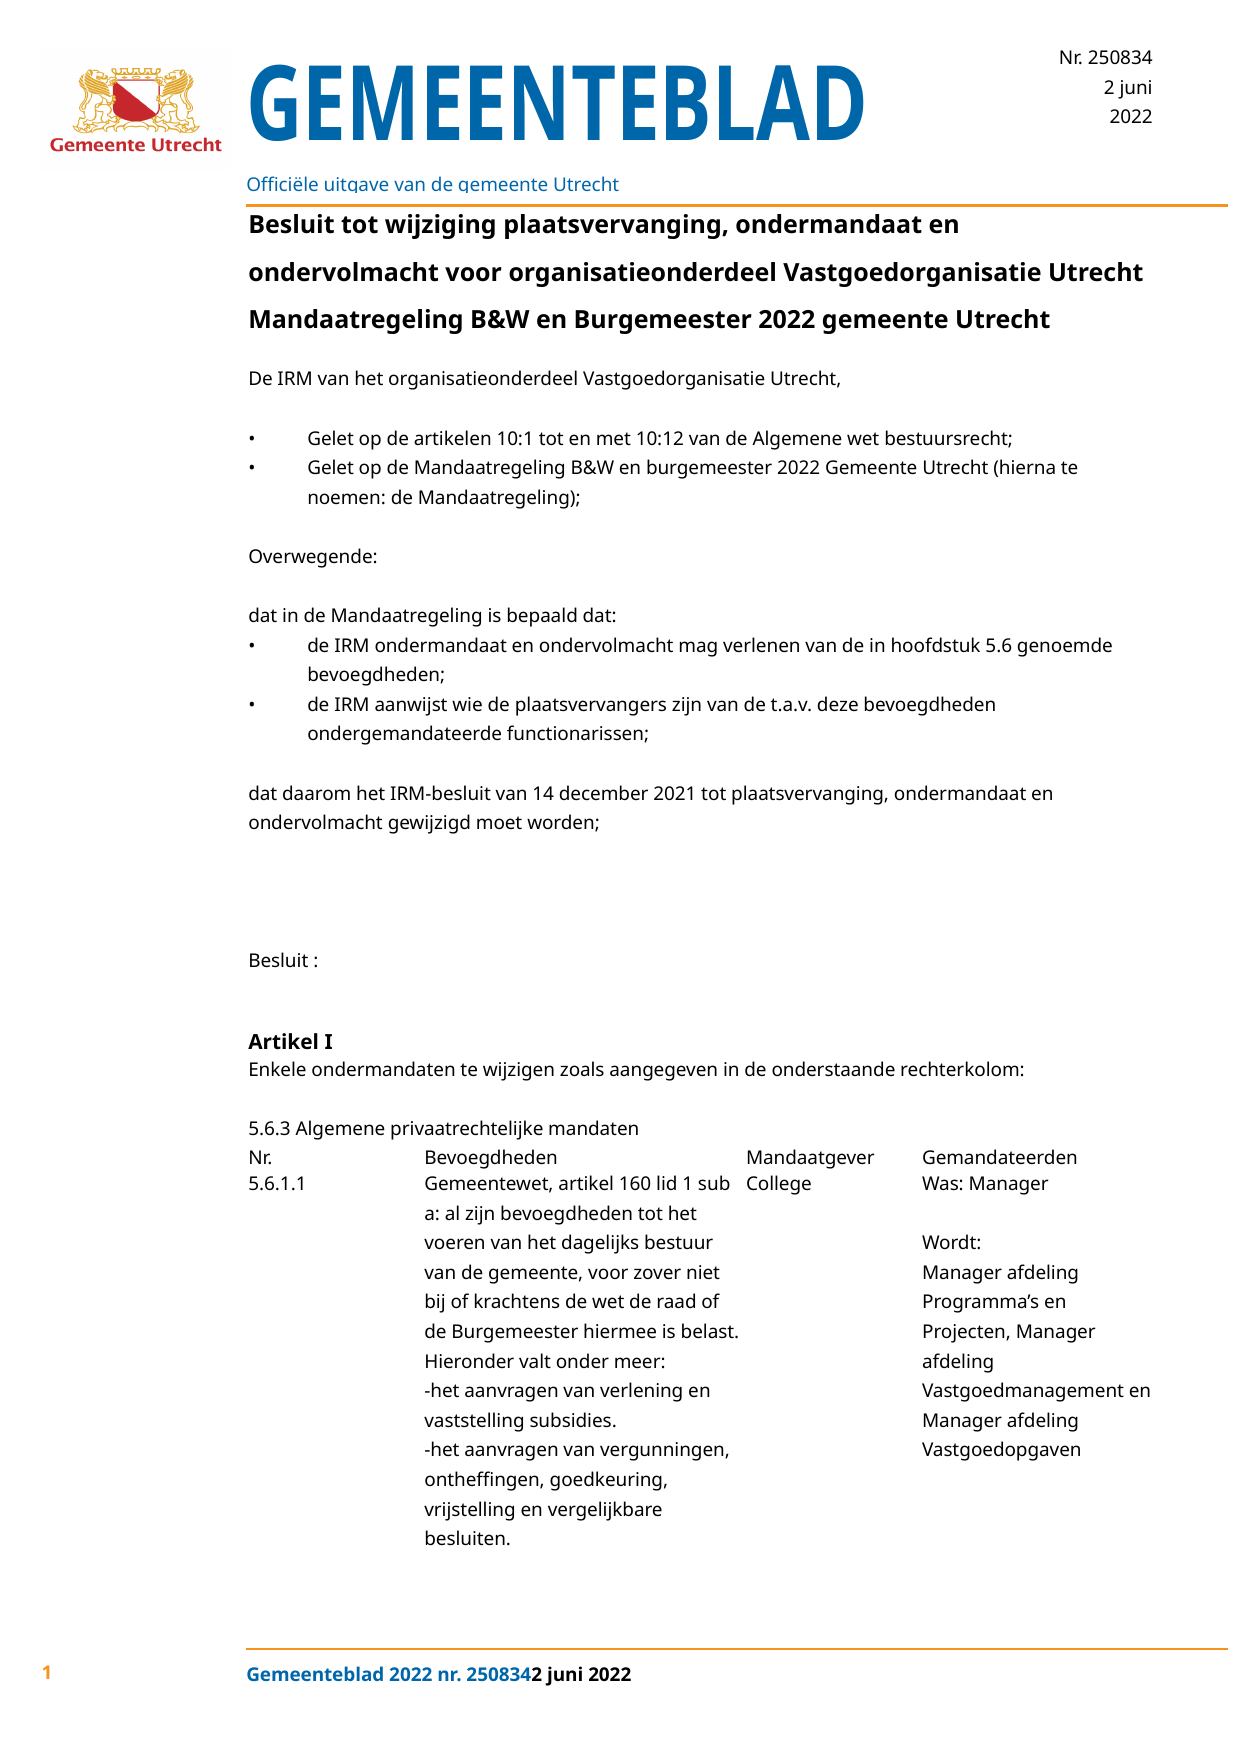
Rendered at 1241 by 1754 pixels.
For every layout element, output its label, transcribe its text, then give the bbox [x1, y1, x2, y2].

text dat daarom het IRM-besluit van 14 december 2021 tot plaatsvervanging, ondermandaat en ondervolmacht gewijzigd moet worden; [248, 780, 1152, 835]
list de IRM aanwijst wie de plaatsvervangers zijn van de t.a.v. deze bevoegdheden ondergemandateerde functionarissen; [248, 691, 1152, 746]
table_cell 5.6.1.1 [248, 1170, 424, 1551]
text Enkele ondermandaten te wijzigen zoals aangegeven in de onderstaande rechterkolom: [248, 1056, 1152, 1081]
table_cell College [746, 1170, 922, 1551]
text Besluit : [248, 947, 1152, 973]
table_cell Gemeentewet, artikel 160 lid 1 sub a: al zijn bevoegdheden tot het voeren van het dagelijks bestuur van de gemeente, voor zover niet bij of krachtens de wet de raad of de Burgemeester hiermee is belast. Hieronder valt onder meer: -het aanvragen van verlening en vaststelling subsidies. -het aanvragen van vergunningen, ontheffingen, goedkeuring, vrijstelling en vergelijkbare besluiten. [424, 1170, 746, 1551]
text dat in de Mandaatregeling is bepaald dat: [248, 602, 1152, 628]
text Besluit tot wijziging plaatsvervanging, ondermandaat en ondervolmacht voor organisatieonderdeel Vastgoedorganisatie Utrecht Mandaatregeling B&W en Burgemeester 2022 gemeente Utrecht [248, 207, 1152, 336]
picture [41, 47, 231, 172]
text Overwegende: [248, 543, 1152, 569]
table_header Nr. [248, 1145, 424, 1170]
text De IRM van het organisatieonderdeel Vastgoedorganisatie Utrecht, [248, 366, 1152, 391]
list Gelet op de Mandaatregeling B&W en burgemeester 2022 Gemeente Utrecht (hierna te noemen: de Mandaatregeling); [248, 454, 1152, 509]
table_header Mandaatgever [746, 1145, 922, 1170]
table_header Gemandateerden [922, 1145, 1152, 1170]
text Artikel I [248, 1027, 1152, 1056]
text 5.6.3 Algemene privaatrechtelijke mandaten [248, 1115, 1152, 1141]
list Gelet op de artikelen 10:1 tot en met 10:12 van de Algemene wet bestuursrecht; [248, 425, 1152, 450]
list de IRM ondermandaat en ondervolmacht mag verlenen van de in hoofdstuk 5.6 genoemde bevoegdheden; [248, 632, 1152, 687]
table_cell Was: Manager Wordt: Manager afdeling Programma’s en Projecten, Manager afdeling Vastgoedmanagement en Manager afdeling Vastgoedopgaven [922, 1170, 1152, 1551]
table_header Bevoegdheden [424, 1145, 746, 1170]
